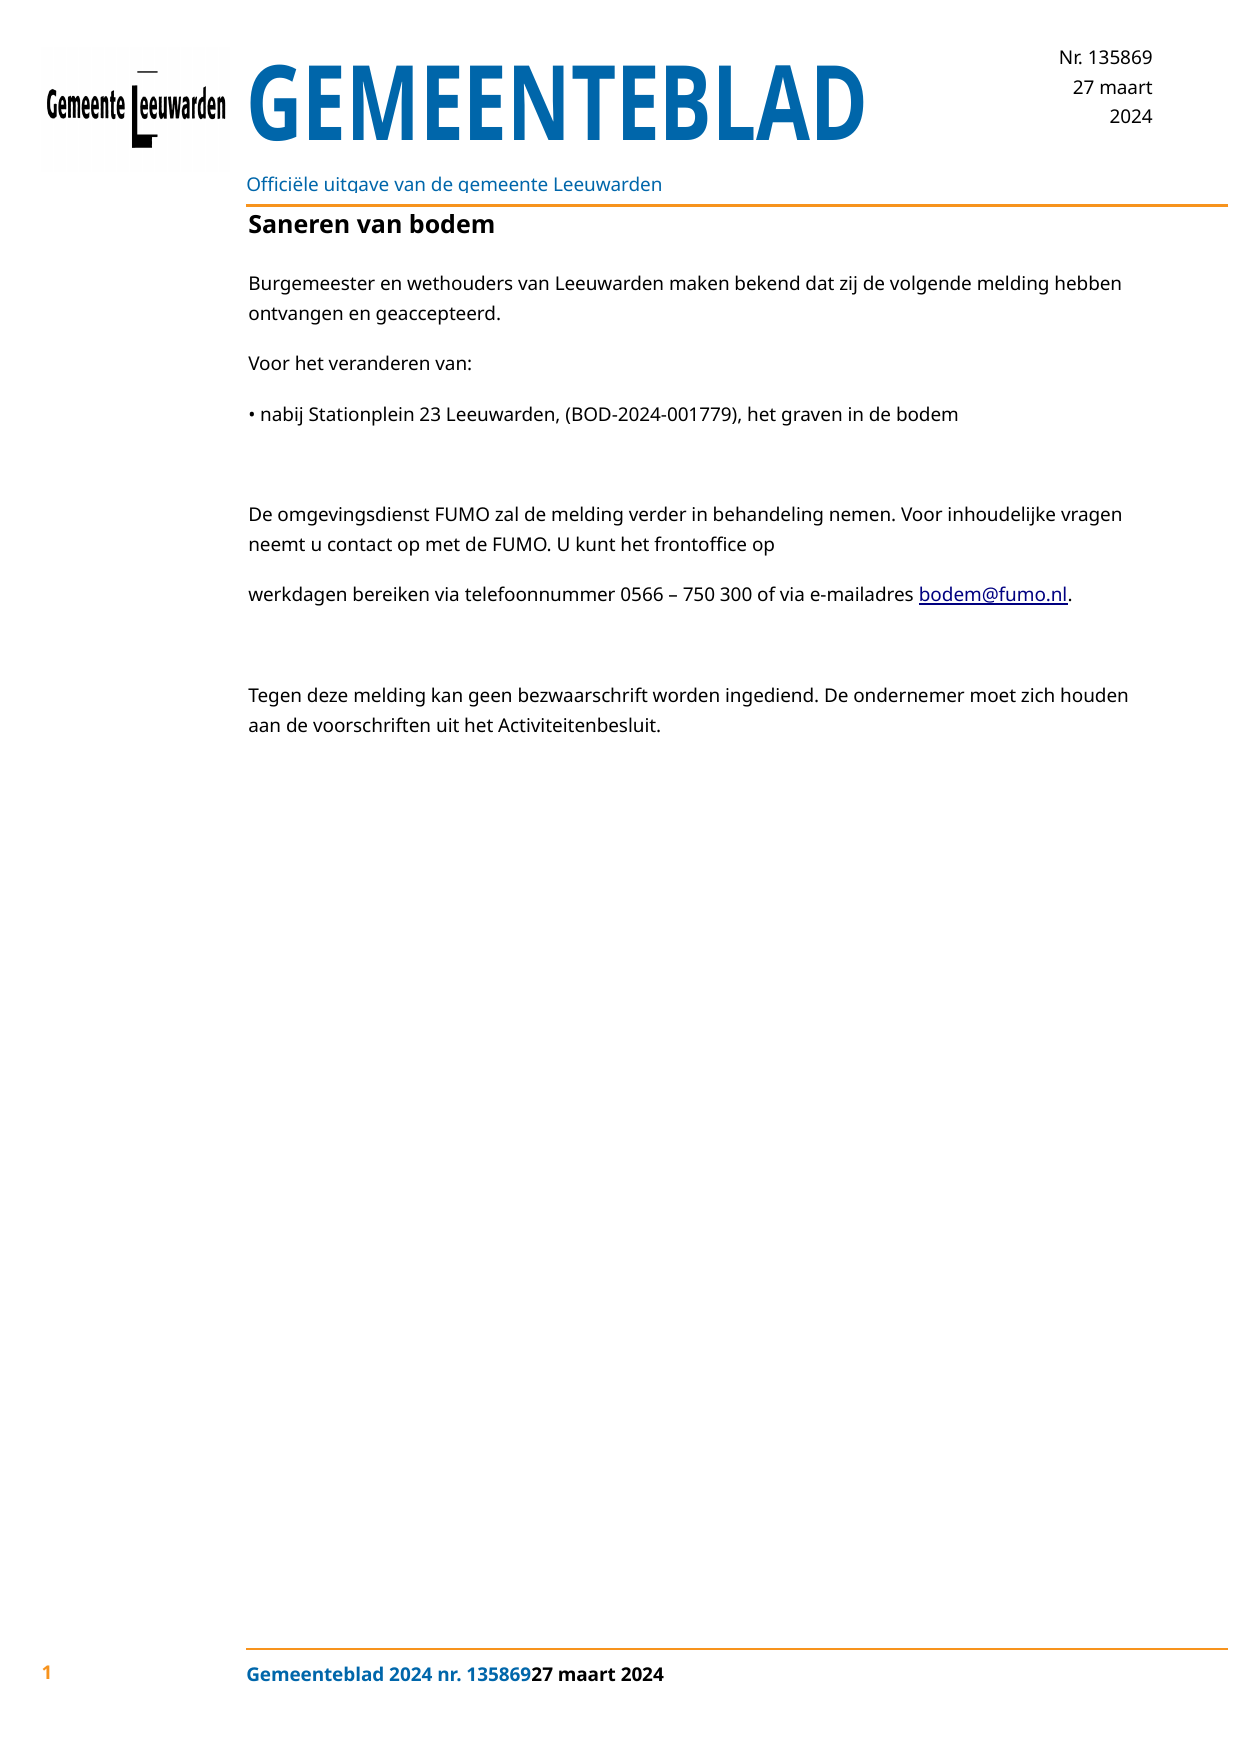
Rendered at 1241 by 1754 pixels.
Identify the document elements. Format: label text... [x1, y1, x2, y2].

text Voor het veranderen van: [248, 350, 1152, 376]
text Tegen deze melding kan geen bezwaarschrift worden ingediend. De ondernemer moet zich houden aan de voorschriften uit het Activiteitenbesluit. [248, 682, 1152, 738]
text werkdagen bereiken via telefoonnummer 0566 – 750 300 of via e-mailadres bodem@fumo.nl. [248, 582, 1152, 607]
picture [41, 47, 231, 172]
text Burgemeester en wethouders van Leeuwarden maken bekend dat zij de volgende melding hebben ontvangen en geaccepteerd. [248, 270, 1152, 326]
text • nabij Stationplein 23 Leeuwarden, (BOD-2024-001779), het graven in de bodem [248, 401, 1152, 426]
text De omgevingsdienst FUMO zal de melding verder in behandeling nemen. Voor inhoudelijke vragen neemt u contact op met de FUMO. U kunt het frontoffice op [248, 502, 1152, 557]
text Saneren van bodem [248, 207, 1152, 241]
